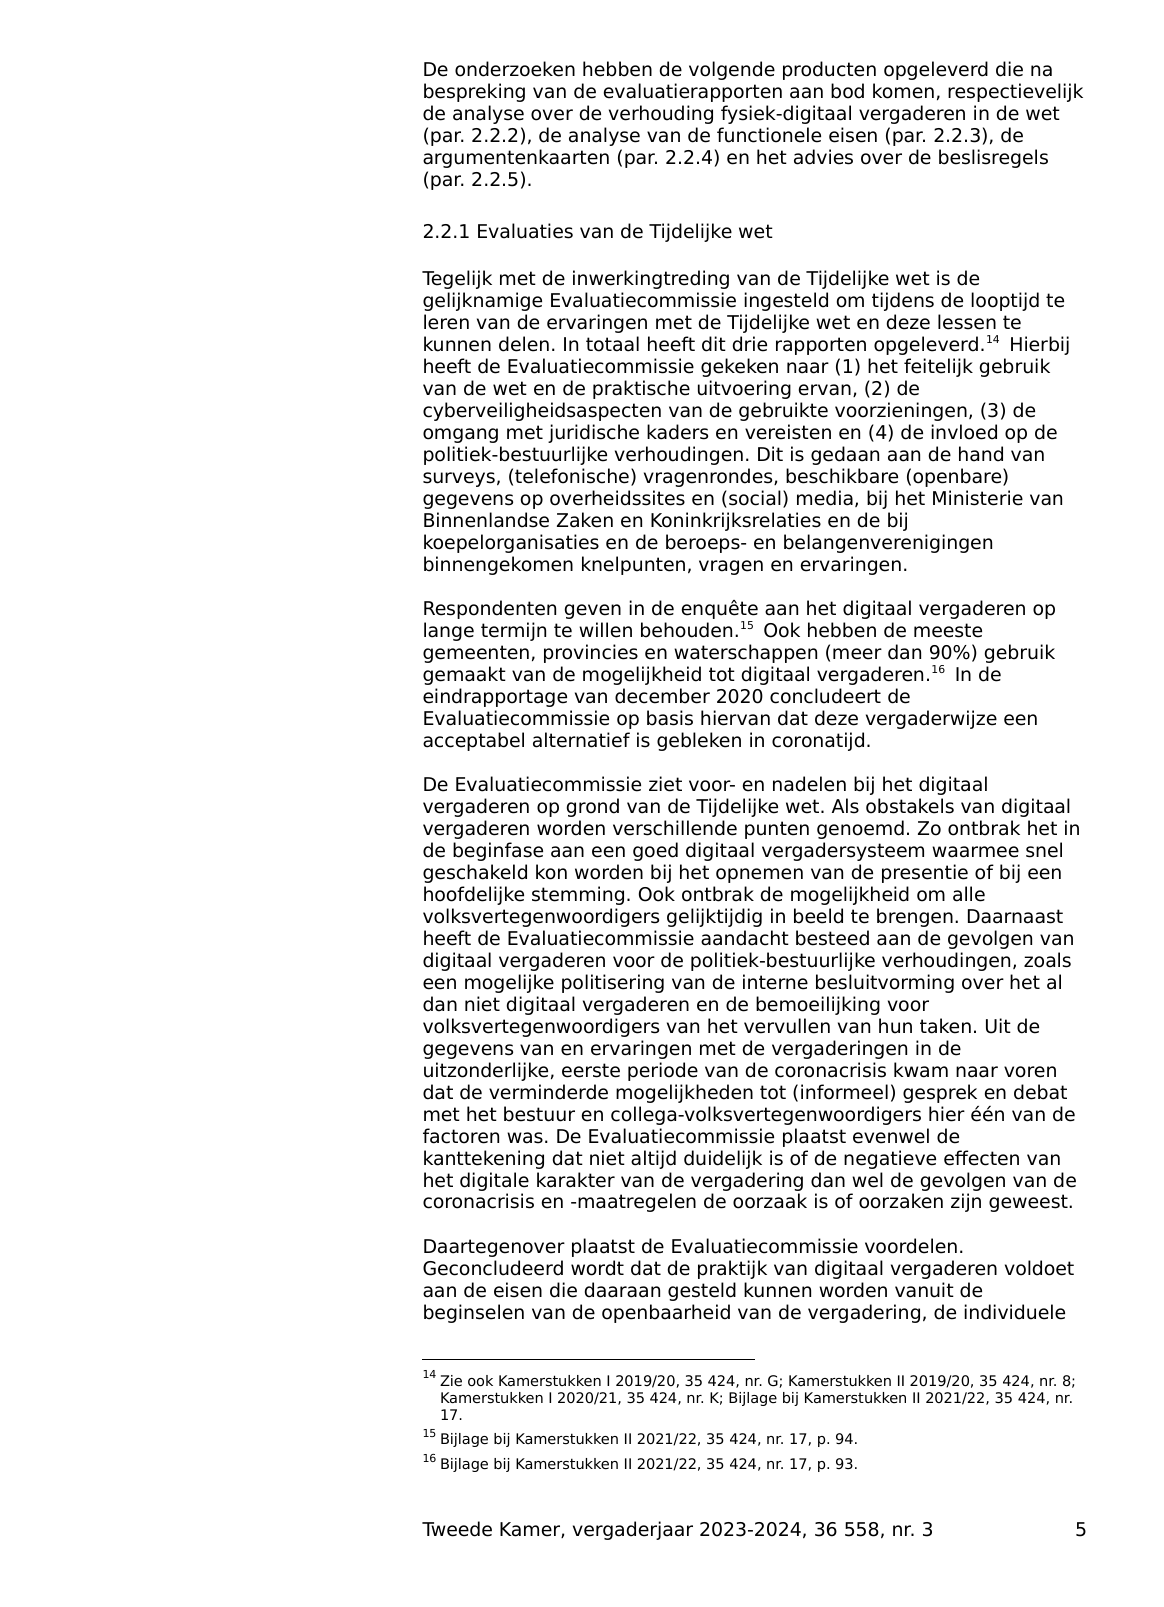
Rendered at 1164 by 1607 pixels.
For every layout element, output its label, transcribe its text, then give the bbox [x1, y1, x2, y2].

text Daartegenover plaatst de Evaluatiecommissie voordelen. Geconcludeerd wordt dat de praktijk van digitaal vergaderen voldoet aan de eisen die daaraan gesteld kunnen worden vanuit de beginselen van de openbaarheid van de vergadering, de individuele [422, 1236, 1087, 1323]
text Tegelijk met de inwerkingtreding van de Tijdelijke wet is de gelijknamige Evaluatiecommissie ingesteld om tijdens de looptijd te leren van de ervaringen met de Tijdelijke wet en deze lessen te kunnen delen. In totaal heeft dit drie rapporten opgeleverd. Hierbij heeft de Evaluatiecommissie gekeken naar (1) het feitelijk gebruik van de wet en de praktische uitvoering ervan, (2) de cyberveiligheidsaspecten van de gebruikte voorzieningen, (3) de omgang met juridische kaders en vereisten en (4) de invloed op de politiek-bestuurlijke verhoudingen. Dit is gedaan aan de hand van surveys, (telefonische) vragenrondes, beschikbare (openbare) gegevens op overheidssites en (social) media, bij het Ministerie van Binnenlandse Zaken en Koninkrijksrelaties en de bij koepelorganisaties en de beroeps- en belangenverenigingen binnengekomen knelpunten, vragen en ervaringen. [422, 268, 1087, 576]
text Bijlage bij Kamerstukken II 2021/22, 35 424, nr. 17, p. 94. [422, 1427, 1087, 1449]
text Respondenten geven in de enquête aan het digitaal vergaderen op lange termijn te willen behouden. Ook hebben de meeste gemeenten, provincies en waterschappen (meer dan 90%) gebruik gemaakt van de mogelijkheid tot digitaal vergaderen. In de eindrapportage van december 2020 concludeert de Evaluatiecommissie op basis hiervan dat deze vergaderwijze een acceptabel alternatief is gebleken in coronatijd. [422, 598, 1087, 752]
subtitle 2.2.1 Evaluaties van de Tijdelijke wet [422, 221, 1087, 243]
text Zie ook Kamerstukken I 2019/20, 35 424, nr. G; Kamerstukken II 2019/20, 35 424, nr. 8; Kamerstukken I 2020/21, 35 424, nr. K; Bijlage bij Kamerstukken II 2021/22, 35 424, nr. 17. [422, 1368, 1087, 1424]
text De Evaluatiecommissie ziet voor- en nadelen bij het digitaal vergaderen op grond van de Tijdelijke wet. Als obstakels van digitaal vergaderen worden verschillende punten genoemd. Zo ontbrak het in de beginfase aan een goed digitaal vergadersysteem waarmee snel geschakeld kon worden bij het opnemen van de presentie of bij een hoofdelijke stemming. Ook ontbrak de mogelijkheid om alle volksvertegenwoordigers gelijktijdig in beeld te brengen. Daarnaast heeft de Evaluatiecommissie aandacht besteed aan de gevolgen van digitaal vergaderen voor de politiek-bestuurlijke verhoudingen, zoals een mogelijke politisering van de interne besluitvorming over het al dan niet digitaal vergaderen en de bemoeilijking voor volksvertegenwoordigers van het vervullen van hun taken. Uit de gegevens van en ervaringen met de vergaderingen in de uitzonderlijke, eerste periode van de coronacrisis kwam naar voren dat de verminderde mogelijkheden tot (informeel) gesprek en debat met het bestuur en collega-volksvertegenwoordigers hier één van de factoren was. De Evaluatiecommissie plaatst evenwel de kanttekening dat niet altijd duidelijk is of de negatieve effecten van het digitale karakter van de vergadering dan wel de gevolgen van de coronacrisis en -maatregelen de oorzaak is of oorzaken zijn geweest. [422, 774, 1087, 1213]
text De onderzoeken hebben de volgende producten opgeleverd die na bespreking van de evaluatierapporten aan bod komen, respectievelijk de analyse over de verhouding fysiek-digitaal vergaderen in de wet (par. 2.2.2), de analyse van de functionele eisen (par. 2.2.3), de argumentenkaarten (par. 2.2.4) en het advies over de beslisregels (par. 2.2.5). [422, 59, 1087, 191]
text Bijlage bij Kamerstukken II 2021/22, 35 424, nr. 17, p. 93. [422, 1452, 1087, 1474]
